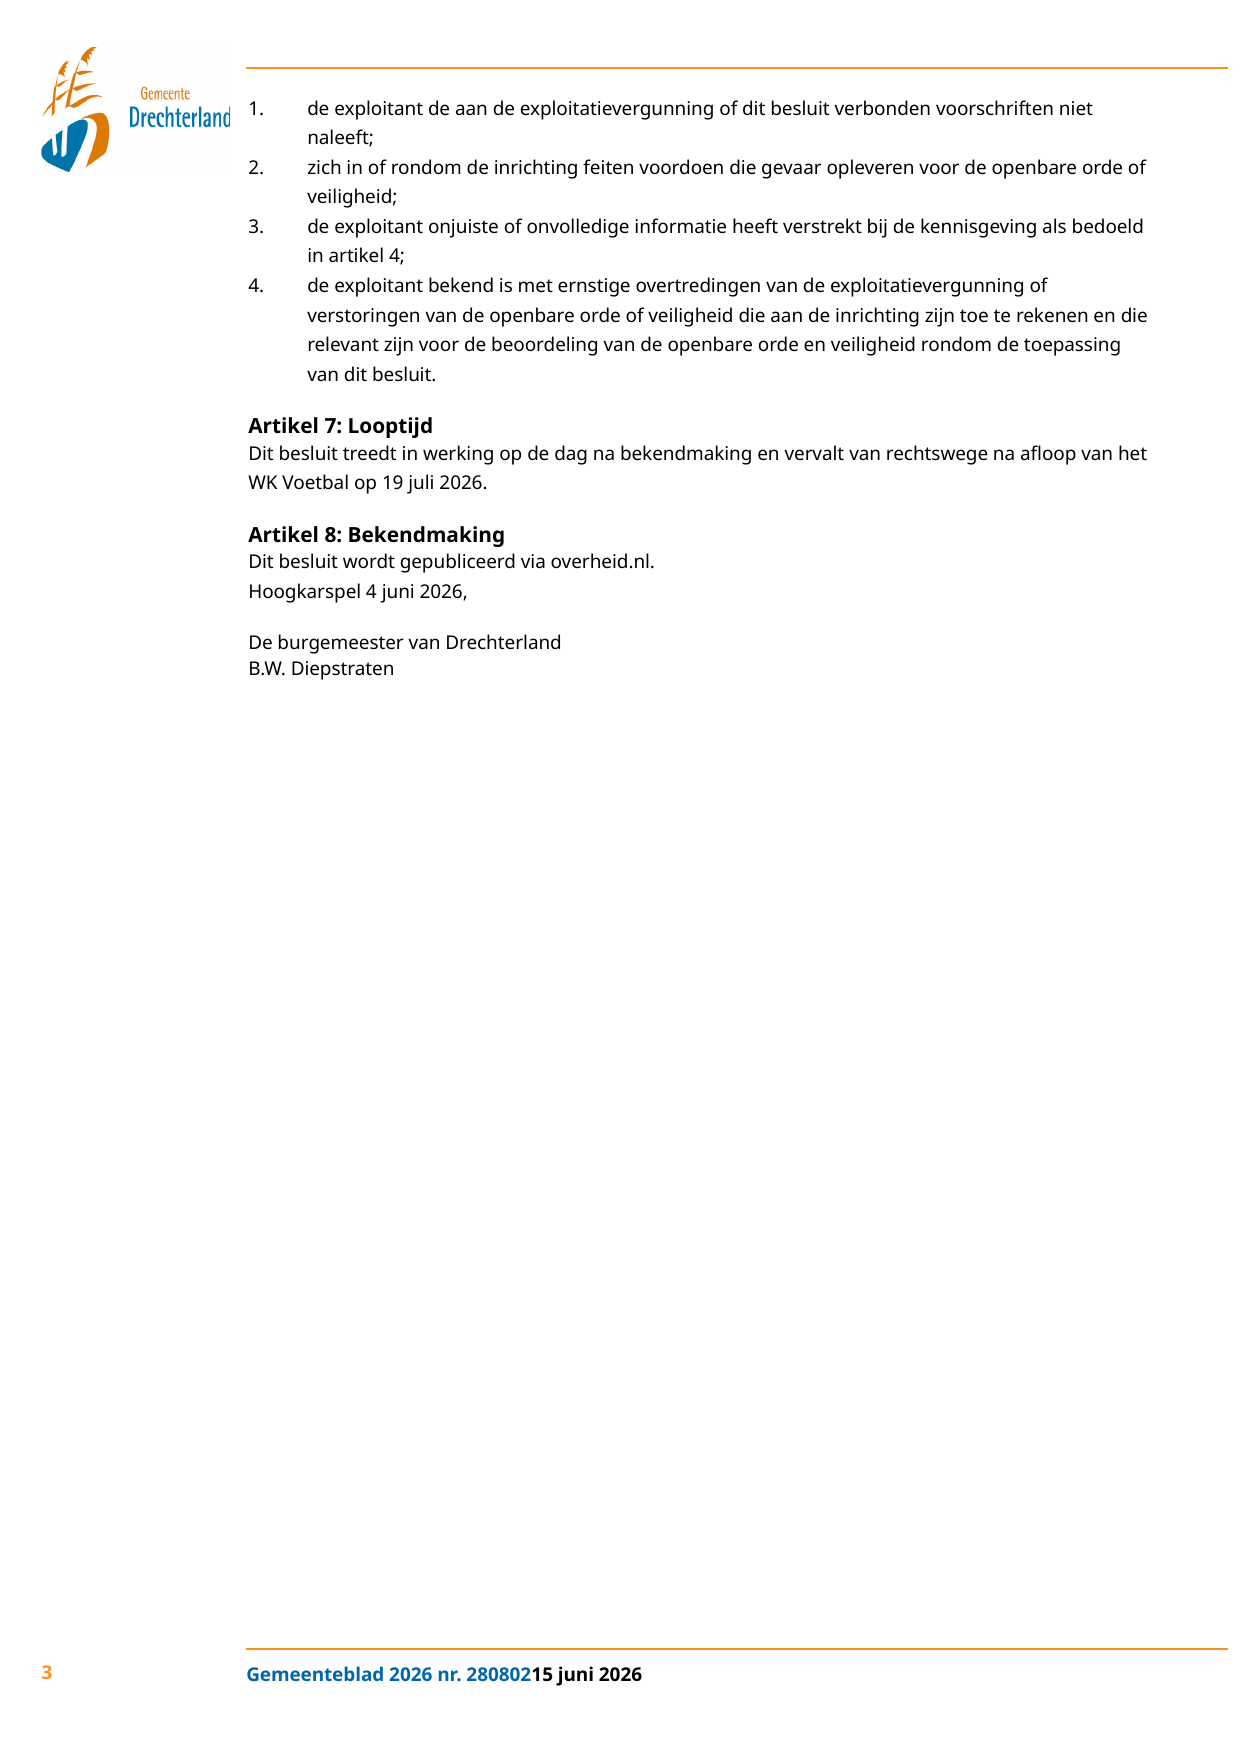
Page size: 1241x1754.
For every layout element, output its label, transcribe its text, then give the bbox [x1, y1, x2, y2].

text Hoogkarspel 4 juni 2026, [248, 578, 1152, 604]
picture [226, 115, 231, 124]
list de exploitant de aan de exploitatievergunning of dit besluit verbonden voorschriften niet naleeft; [248, 95, 1152, 150]
text De burgemeester van Drechterland [248, 629, 1152, 655]
list de exploitant onjuiste of onvolledige informatie heeft verstrekt bij de kennisgeving als bedoeld in artikel 4; [248, 213, 1152, 268]
text Artikel 7: Looptijd [248, 411, 1152, 440]
list de exploitant bekend is met ernstige overtredingen van de exploitatievergunning of verstoringen van de openbare orde of veiligheid die aan de inrichting zijn toe te rekenen en die relevant zijn voor de beoordeling van de openbare orde en veiligheid rondom de toepassing van dit besluit. [248, 272, 1152, 387]
picture [41, 158, 64, 172]
text Artikel 8: Bekendmaking [248, 520, 1152, 548]
text Dit besluit treedt in werking op de dag na bekendmaking en vervalt van rechtswege na afloop van het WK Voetbal op 19 juli 2026. [248, 440, 1152, 495]
list zich in of rondom de inrichting feiten voordoen die gevaar opleveren voor de openbare orde of veiligheid; [248, 154, 1152, 209]
picture [41, 47, 231, 172]
text Dit besluit wordt gepubliceerd via overheid.nl. [248, 548, 1152, 574]
text B.W. Diepstraten [248, 655, 1152, 681]
